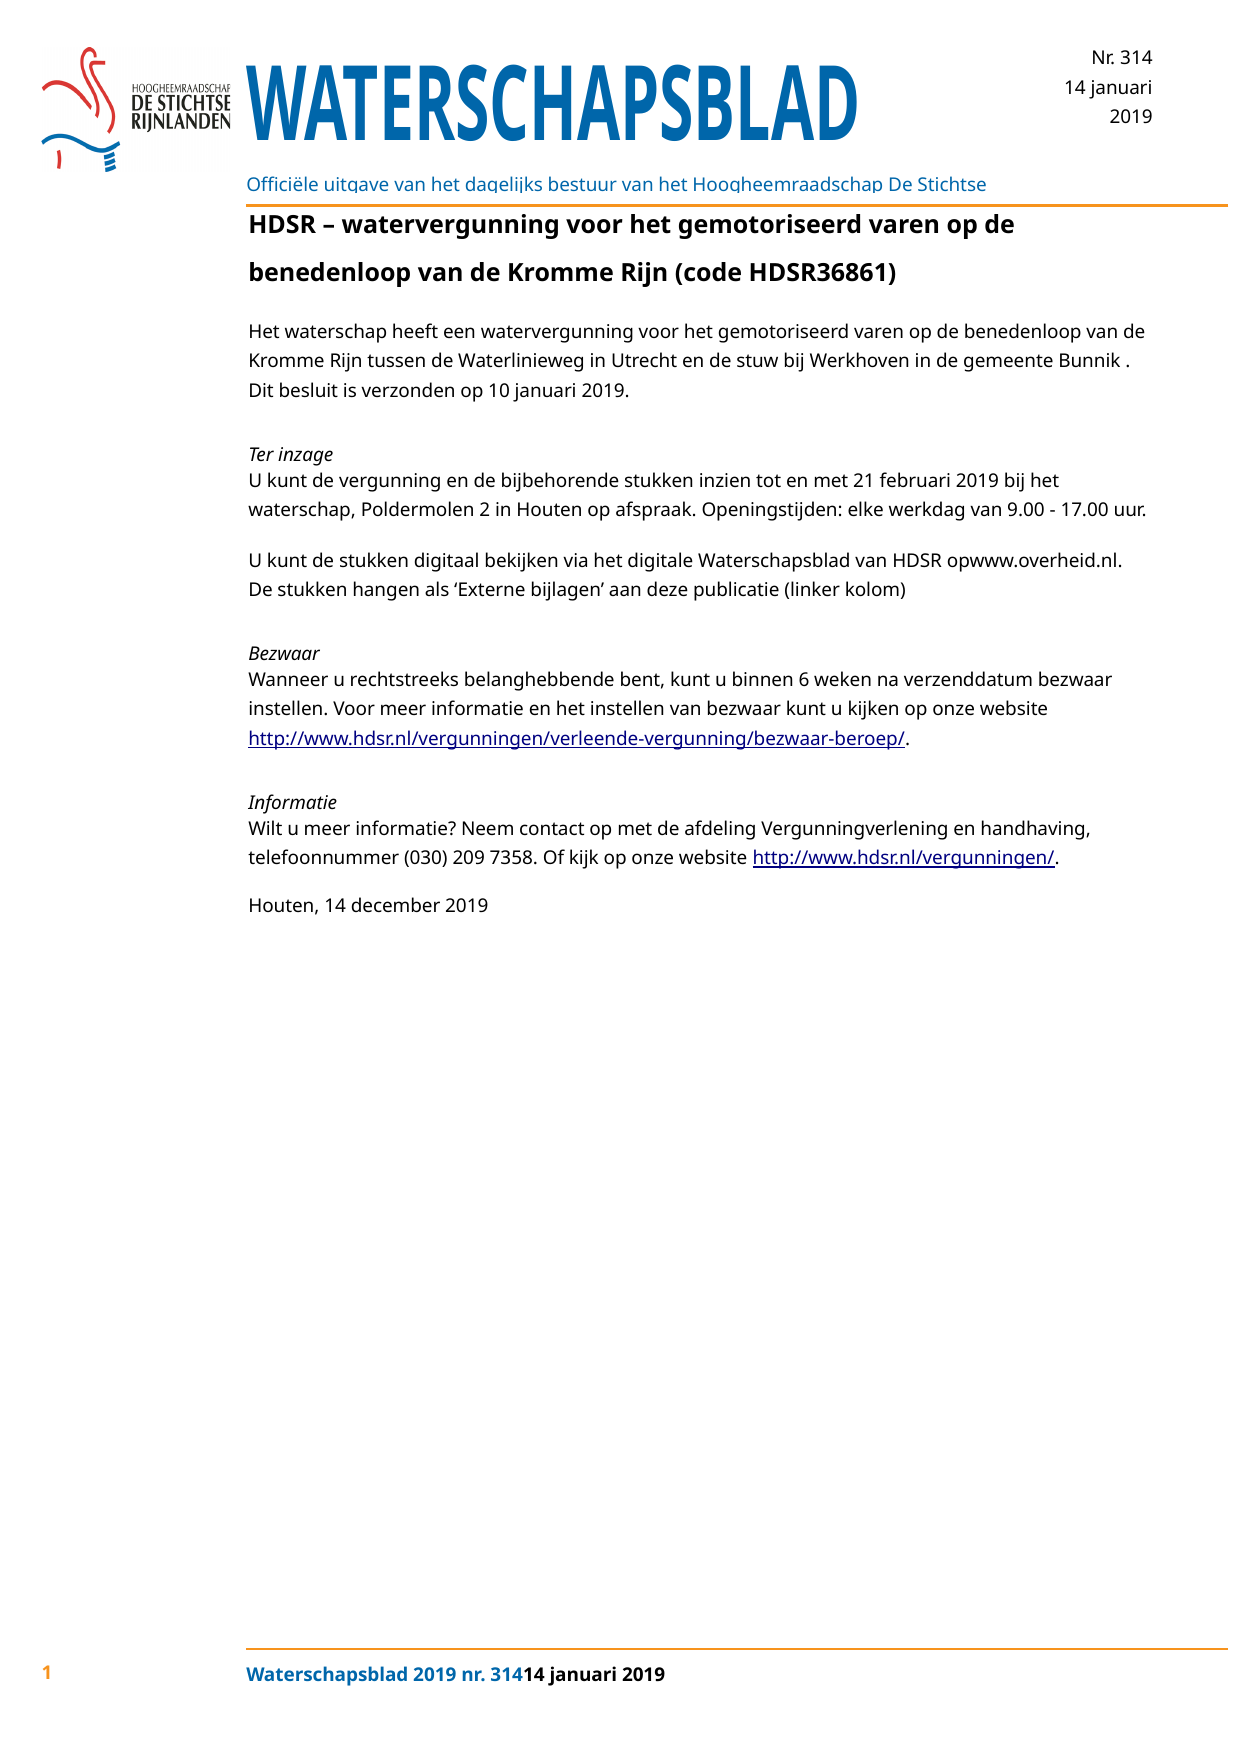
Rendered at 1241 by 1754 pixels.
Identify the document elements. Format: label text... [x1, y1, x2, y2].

text U kunt de vergunning en de bijbehorende stukken inzien tot en met 21 februari 2019 bij het waterschap, Poldermolen 2 in Houten op afspraak. Openingstijden: elke werkdag van 9.00 - 17.00 uur. [248, 467, 1152, 522]
text Houten, 14 december 2019 [248, 892, 1152, 918]
text Bezwaar [248, 640, 1152, 666]
picture [41, 47, 231, 172]
text Wanneer u rechtstreeks belanghebbende bent, kunt u binnen 6 weken na verzenddatum bezwaar instellen. Voor meer informatie en het instellen van bezwaar kunt u kijken op onze website http://www.hdsr.nl/vergunningen/verleende-vergunning/bezwaar-beroep/. [248, 666, 1152, 751]
text HDSR – watervergunning voor het gemotoriseerd varen op de benedenloop van de Kromme Rijn (code HDSR36861) [248, 207, 1152, 288]
text Informatie [248, 789, 1152, 815]
text Het waterschap heeft een watervergunning voor het gemotoriseerd varen op de benedenloop van de Kromme Rijn tussen de Waterlinieweg in Utrecht en de stuw bij Werkhoven in de gemeente Bunnik . Dit besluit is verzonden op 10 januari 2019. [248, 318, 1152, 403]
text U kunt de stukken digitaal bekijken via het digitale Waterschapsblad van HDSR opwww.overheid.nl. De stukken hangen als ‘Externe bijlagen’ aan deze publicatie (linker kolom) [248, 547, 1152, 602]
text Ter inzage [248, 441, 1152, 467]
text Wilt u meer informatie? Neem contact op met de afdeling Vergunningverlening en handhaving, telefoonnummer (030) 209 7358. Of kijk op onze website http://www.hdsr.nl/vergunningen/. [248, 815, 1152, 870]
